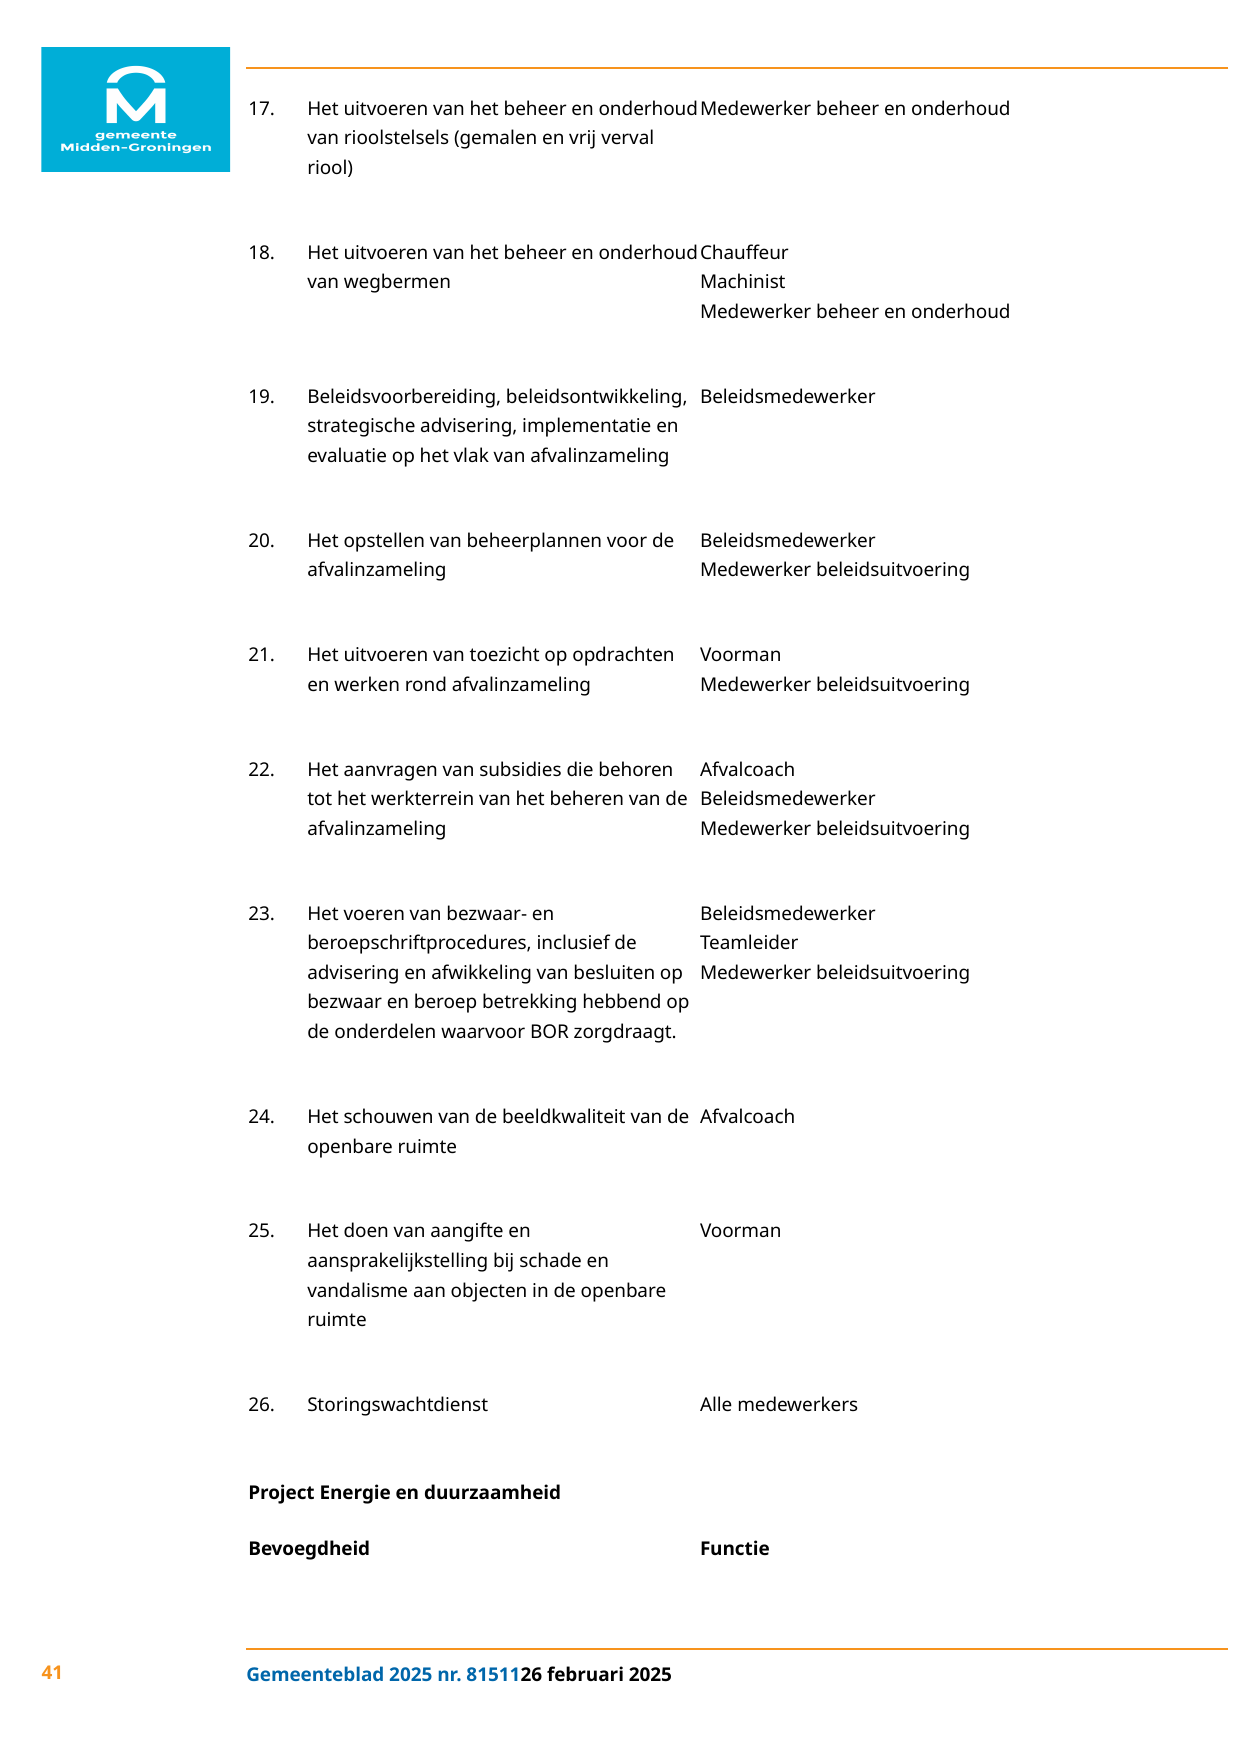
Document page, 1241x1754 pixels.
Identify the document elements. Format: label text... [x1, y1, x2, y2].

table_cell Alle medewerkers [700, 1362, 1152, 1447]
table_cell Voorman [700, 1188, 1152, 1362]
table_cell Beleidsmedewerker Teamleider Medewerker beleidsuitvoering [700, 870, 1152, 1074]
table_cell Medewerker beheer en onderhoud [700, 95, 1152, 209]
table_cell Beleidsmedewerker [700, 353, 1152, 497]
picture [184, 146, 190, 153]
table_cell Het schouwen van de beeldkwaliteit van de openbare ruimte [248, 1074, 700, 1188]
table_cell Het voeren van bezwaar- en beroepschriftprocedures, inclusief de advisering en afwikkeling van besluiten op bezwaar en beroep betrekking hebbend op de onderdelen waarvoor BOR zorgdraagt. [248, 870, 700, 1074]
text Project Energie en duurzaamheid [248, 1479, 1152, 1505]
table_cell [700, 1561, 1152, 1586]
table_cell Het doen van aangifte en aansprakelijkstelling bij schade en vandalisme aan objecten in de openbare ruimte [248, 1188, 700, 1362]
table_cell Het uitvoeren van toezicht op opdrachten en werken rond afvalinzameling [248, 612, 700, 726]
picture [107, 89, 165, 122]
table_cell Het uitvoeren van het beheer en onderhoud van wegbermen [248, 209, 700, 353]
table_cell [248, 1561, 700, 1586]
table_cell Het opstellen van beheerplannen voor de afvalinzameling [248, 498, 700, 612]
table_cell Beleidsvoorbereiding, beleidsontwikkeling, strategische advisering, implementatie en evaluatie op het vlak van afvalinzameling [248, 353, 700, 497]
table_cell Het uitvoeren van het beheer en onderhoud van rioolstelsels (gemalen en vrij verval riool) [248, 95, 700, 209]
table_header Functie [700, 1535, 1152, 1561]
table_cell Het aanvragen van subsidies die behoren tot het werkterrein van het beheren van de afvalinzameling [248, 726, 700, 870]
table_header Bevoegdheid [248, 1535, 700, 1561]
table_cell Storingswachtdienst [248, 1362, 700, 1447]
table_cell [700, 1586, 1152, 1612]
table_cell Afvalcoach [700, 1074, 1152, 1188]
table_cell Afvalcoach Beleidsmedewerker Medewerker beleidsuitvoering [700, 726, 1152, 870]
table_cell Voorman Medewerker beleidsuitvoering [700, 612, 1152, 726]
picture [108, 66, 164, 82]
table_cell [248, 1586, 700, 1612]
table_cell Beleidsmedewerker Medewerker beleidsuitvoering [700, 498, 1152, 612]
table_cell Chauffeur Machinist Medewerker beheer en onderhoud [700, 209, 1152, 353]
